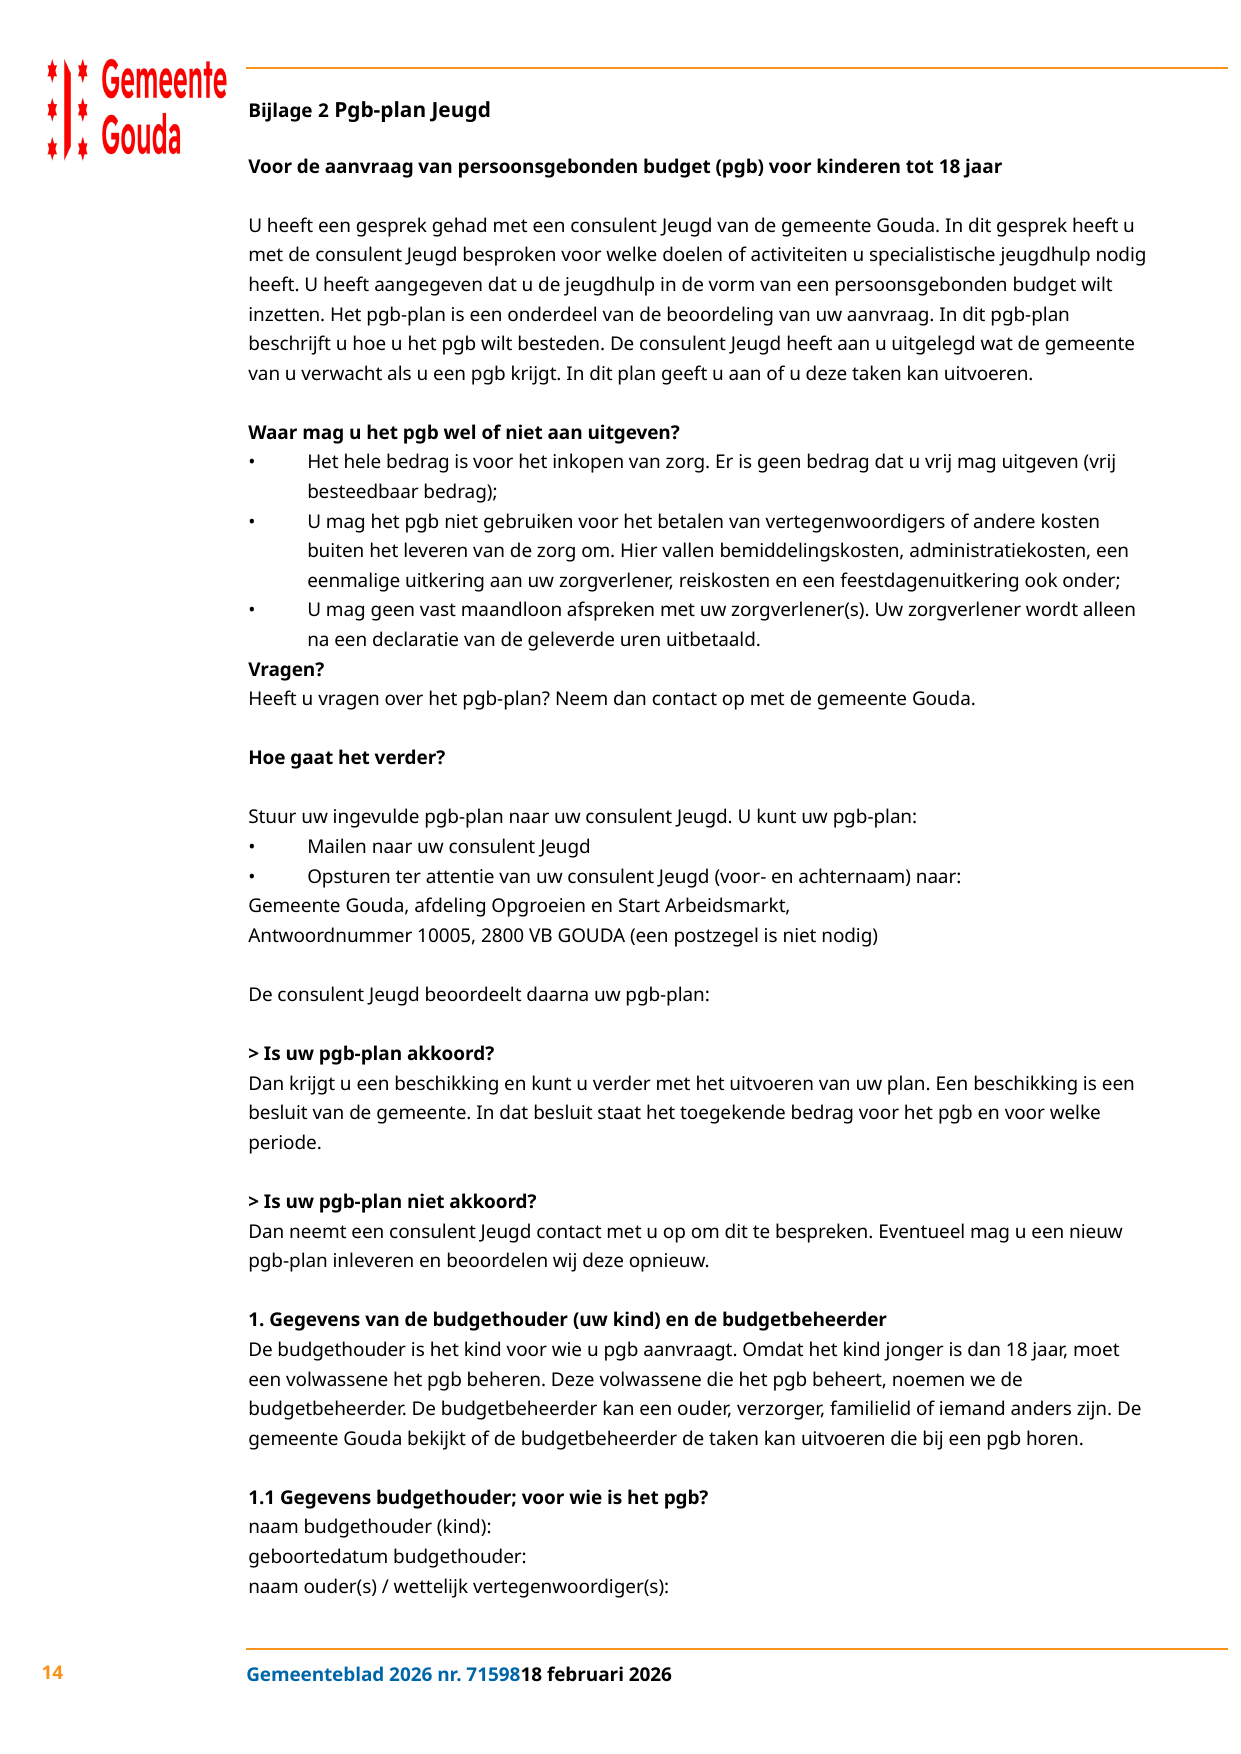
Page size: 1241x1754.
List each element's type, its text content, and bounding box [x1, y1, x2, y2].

text Heeft u vragen over het pgb-plan? Neem dan contact op met de gemeente Gouda. [248, 685, 1152, 711]
text Voor de aanvraag van persoonsgebonden budget (pgb) voor kinderen tot 18 jaar [248, 153, 1152, 179]
picture [41, 47, 231, 172]
text Antwoordnummer 10005, 2800 VB GOUDA (een postzegel is niet nodig) [248, 922, 1152, 948]
text Dan neemt een consulent Jeugd contact met u op om dit te bespreken. Eventueel mag u een nieuw pgb-plan inleveren en beoordelen wij deze opnieuw. [248, 1218, 1152, 1273]
text Waar mag u het pgb wel of niet aan uitgeven? [248, 419, 1152, 445]
text De budgethouder is het kind voor wie u pgb aanvraagt. Omdat het kind jonger is dan 18 jaar, moet een volwassene het pgb beheren. Deze volwassene die het pgb beheert, noemen we de budgetbeheerder. De budgetbeheerder kan een ouder, verzorger, familielid of iemand anders zijn. De gemeente Gouda bekijkt of de budgetbeheerder de taken kan uitvoeren die bij een pgb horen. [248, 1336, 1152, 1451]
text naam budgethouder (kind): [248, 1514, 1152, 1539]
text 1.1 Gegevens budgethouder; voor wie is het pgb? [248, 1484, 1152, 1510]
text Stuur uw ingevulde pgb-plan naar uw consulent Jeugd. U kunt uw pgb-plan: [248, 804, 1152, 829]
text Hoe gaat het verder? [248, 744, 1152, 770]
text U heeft een gesprek gehad met een consulent Jeugd van de gemeente Gouda. In dit gesprek heeft u met de consulent Jeugd besproken voor welke doelen of activiteiten u specialistische jeugdhulp nodig heeft. U heeft aangegeven dat u de jeugdhulp in de vorm van een persoonsgebonden budget wilt inzetten. Het pgb-plan is een onderdeel van de beoordeling van uw aanvraag. In dit pgb-plan beschrijft u hoe u het pgb wilt besteden. De consulent Jeugd heeft aan u uitgelegd wat de gemeente van u verwacht als u een pgb krijgt. In dit plan geeft u aan of u deze taken kan uitvoeren. [248, 212, 1152, 386]
list Het hele bedrag is voor het inkopen van zorg. Er is geen bedrag dat u vrij mag uitgeven (vrij besteedbaar bedrag); [248, 449, 1152, 504]
text Bijlage 2 Pgb-plan Jeugd [248, 95, 1152, 123]
list U mag geen vast maandloon afspreken met uw zorgverlener(s). Uw zorgverlener wordt alleen na een declaratie van de geleverde uren uitbetaald. [248, 597, 1152, 652]
text > Is uw pgb-plan akkoord? [248, 1040, 1152, 1066]
text 1. Gegevens van de budgethouder (uw kind) en de budgetbeheerder [248, 1307, 1152, 1332]
text > Is uw pgb-plan niet akkoord? [248, 1188, 1152, 1214]
list Mailen naar uw consulent Jeugd [248, 833, 1152, 859]
text De consulent Jeugd beoordeelt daarna uw pgb-plan: [248, 981, 1152, 1007]
text Gemeente Gouda, afdeling Opgroeien en Start Arbeidsmarkt, [248, 892, 1152, 918]
text Vragen? [248, 656, 1152, 682]
list U mag het pgb niet gebruiken voor het betalen van vertegenwoordigers of andere kosten buiten het leveren van de zorg om. Hier vallen bemiddelingskosten, administratiekosten, een eenmalige uitkering aan uw zorgverlener, reiskosten en een feestdagenuitkering ook onder; [248, 508, 1152, 593]
text naam ouder(s) / wettelijk vertegenwoordiger(s): [248, 1573, 1152, 1599]
text geboortedatum budgethouder: [248, 1543, 1152, 1569]
list Opsturen ter attentie van uw consulent Jeugd (voor- en achternaam) naar: [248, 863, 1152, 889]
text Dan krijgt u een beschikking en kunt u verder met het uitvoeren van uw plan. Een beschikking is een besluit van de gemeente. In dat besluit staat het toegekende bedrag voor het pgb en voor welke periode. [248, 1070, 1152, 1155]
